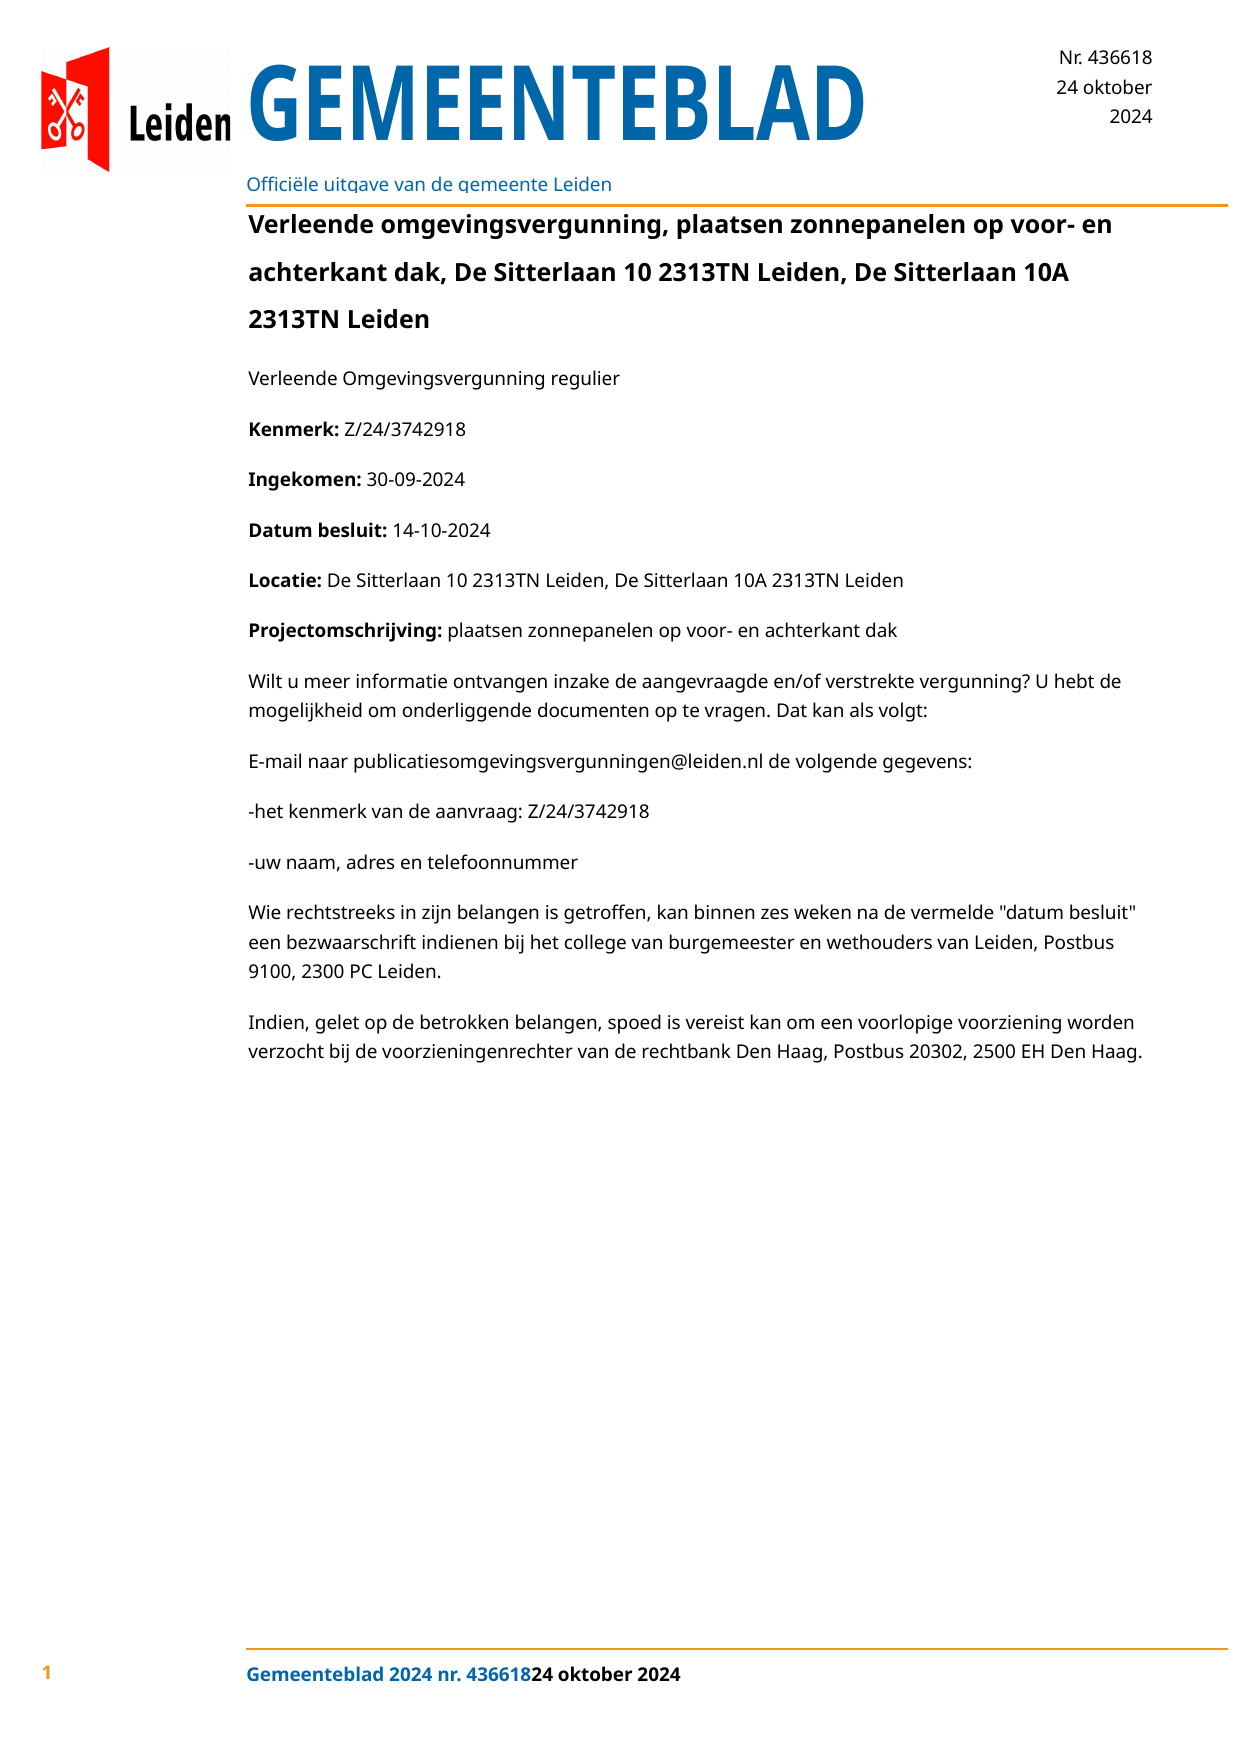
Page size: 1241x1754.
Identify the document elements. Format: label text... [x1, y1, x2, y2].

text Locatie: De Sitterlaan 10 2313TN Leiden, De Sitterlaan 10A 2313TN Leiden [248, 567, 1152, 593]
text Datum besluit: 14-10-2024 [248, 517, 1152, 542]
text E-mail naar publicatiesomgevingsvergunningen@leiden.nl de volgende gegevens: [248, 748, 1152, 774]
text Wie rechtstreeks in zijn belangen is getroffen, kan binnen zes weken na de vermelde "datum besluit" een bezwaarschrift indienen bij het college van burgemeester en wethouders van Leiden, Postbus 9100, 2300 PC Leiden. [248, 899, 1152, 984]
text Projectomschrijving: plaatsen zonnepanelen op voor- en achterkant dak [248, 618, 1152, 643]
text Ingekomen: 30-09-2024 [248, 466, 1152, 492]
text Verleende Omgevingsvergunning regulier [248, 366, 1152, 391]
picture [41, 47, 231, 172]
text Kenmerk: Z/24/3742918 [248, 416, 1152, 442]
text Wilt u meer informatie ontvangen inzake de aangevraagde en/of verstrekte vergunning? U hebt de mogelijkheid om onderliggende documenten op te vragen. Dat kan als volgt: [248, 668, 1152, 723]
text Verleende omgevingsvergunning, plaatsen zonnepanelen op voor- en achterkant dak, De Sitterlaan 10 2313TN Leiden, De Sitterlaan 10A 2313TN Leiden [248, 207, 1152, 336]
text -het kenmerk van de aanvraag: Z/24/3742918 [248, 798, 1152, 824]
text -uw naam, adres en telefoonnummer [248, 849, 1152, 874]
text Indien, gelet op de betrokken belangen, spoed is vereist kan om een voorlopige voorziening worden verzocht bij de voorzieningenrechter van de rechtbank Den Haag, Postbus 20302, 2500 EH Den Haag. [248, 1009, 1152, 1064]
